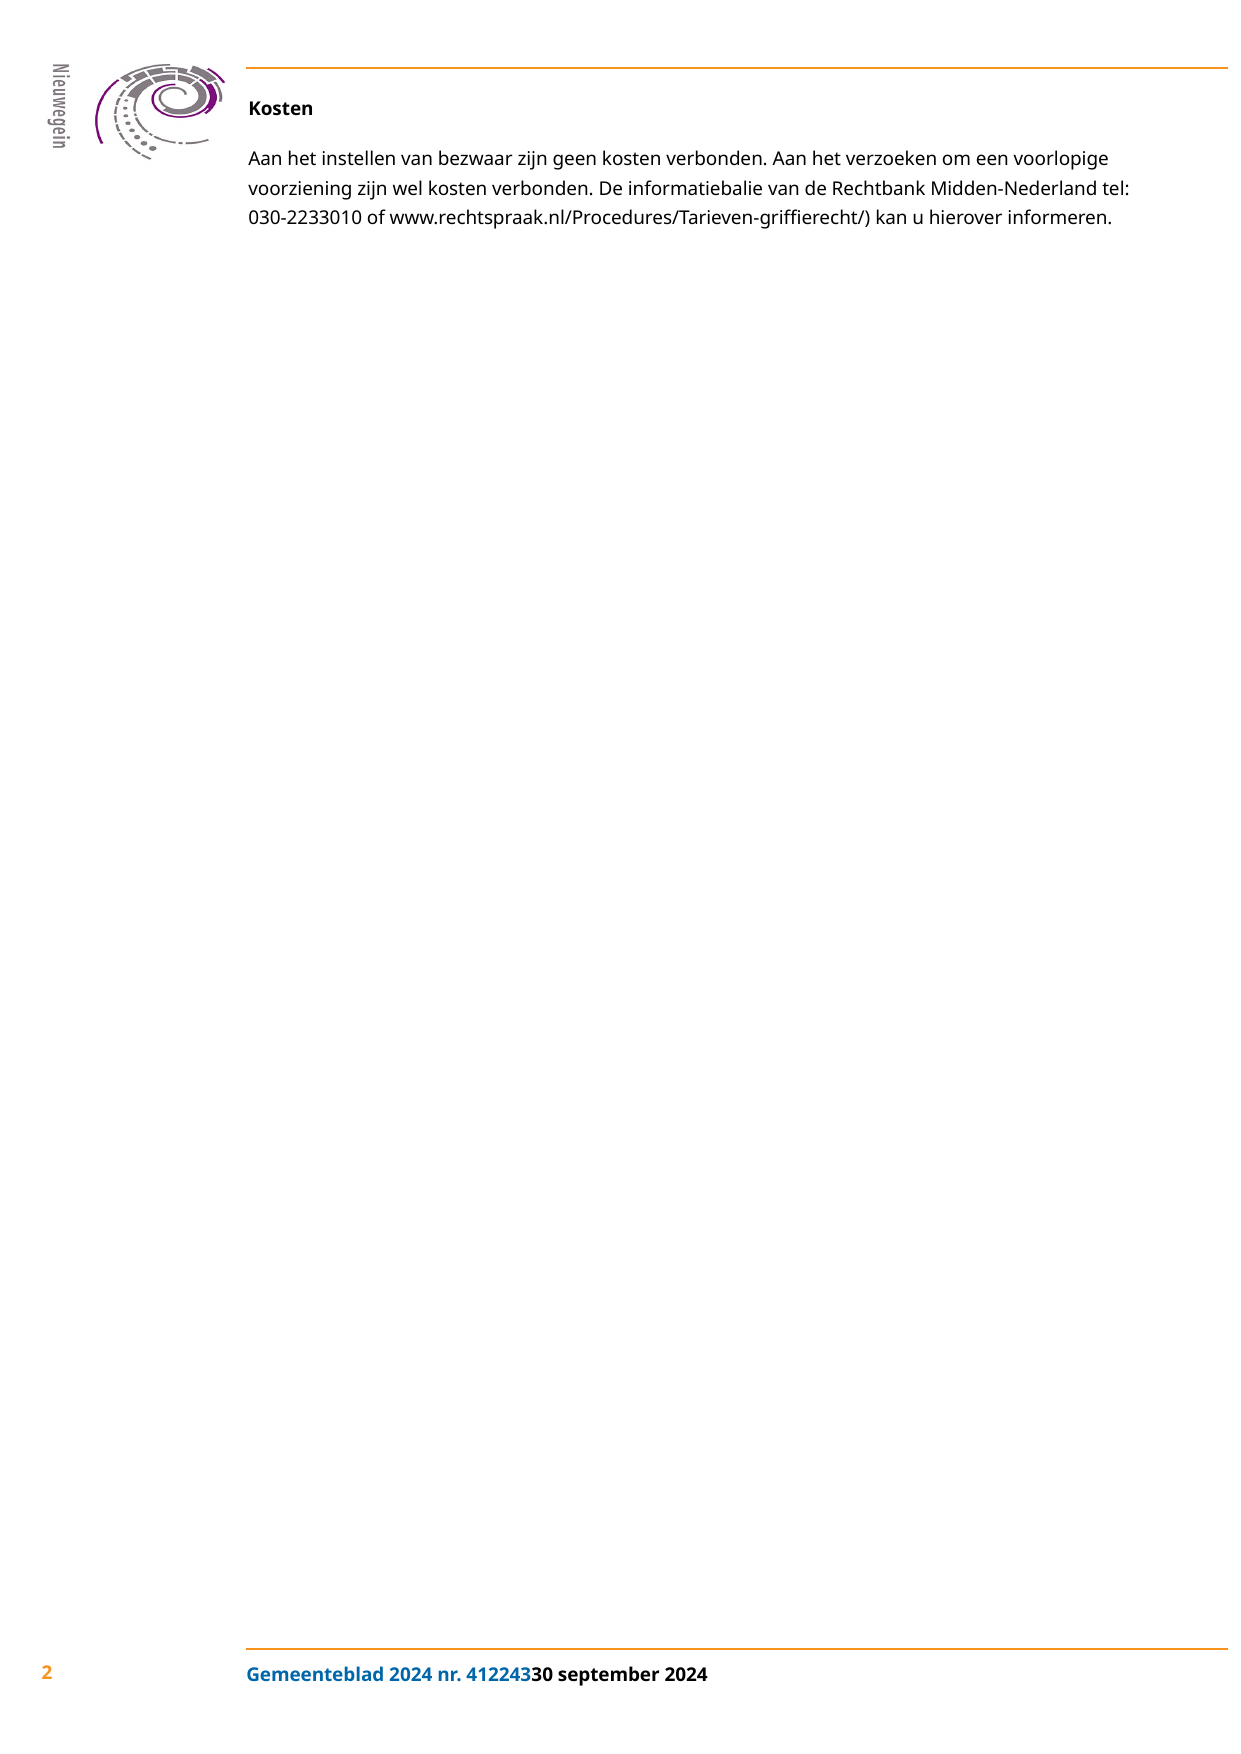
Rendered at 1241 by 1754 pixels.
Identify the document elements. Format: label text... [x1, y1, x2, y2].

text Aan het instellen van bezwaar zijn geen kosten verbonden. Aan het verzoeken om een voorlopige voorziening zijn wel kosten verbonden. De informatiebalie van de Rechtbank Midden-Nederland tel: 030-2233010 of www.rechtspraak.nl/Procedures/Tarieven-griffierecht/) kan u hierover informeren. [248, 145, 1152, 230]
picture [41, 47, 231, 172]
text Kosten [248, 95, 1152, 121]
